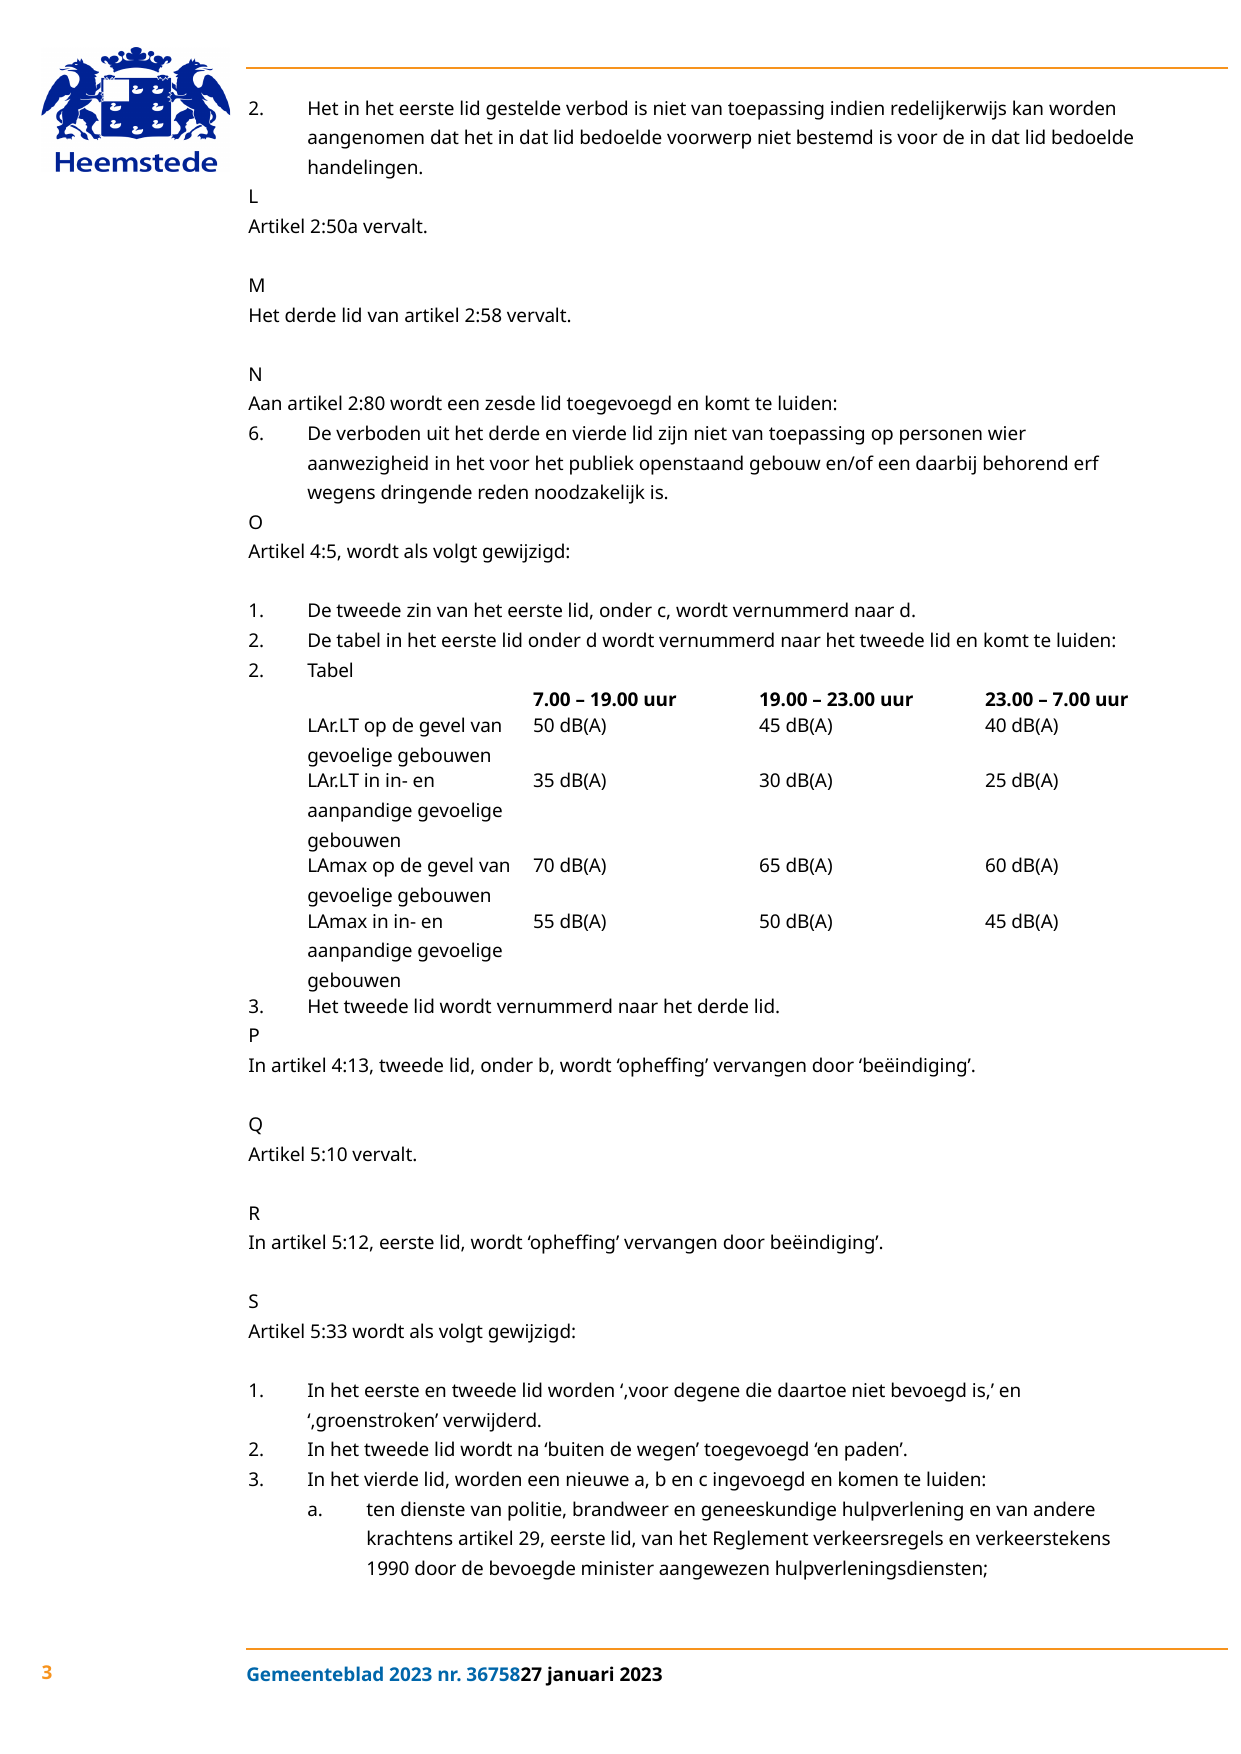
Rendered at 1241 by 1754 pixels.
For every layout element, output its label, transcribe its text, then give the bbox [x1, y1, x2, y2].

list De verboden uit het derde en vierde lid zijn niet van toepassing op personen wier aanwezigheid in het voor het publiek openstaand gebouw en/of een daarbij behorend erf wegens dringende reden noodzakelijk is. [248, 420, 1152, 505]
list Tabel [248, 657, 1152, 683]
text R [248, 1200, 1152, 1226]
text In artikel 4:13, tweede lid, onder b, wordt ‘opheffing’ vervangen door ‘beëindiging’. [248, 1052, 1152, 1078]
table_cell 25 dB(A) [985, 768, 1211, 852]
table_cell LAmax op de gevel van gevoelige gebouwen [307, 853, 533, 908]
text Artikel 4:5, wordt als volgt gewijzigd: [248, 538, 1152, 564]
text N [248, 361, 1152, 387]
list De tweede zin van het eerste lid, onder c, wordt vernummerd naar d. [248, 598, 1152, 623]
text Het derde lid van artikel 2:58 vervalt. [248, 302, 1152, 328]
list In het vierde lid, worden een nieuwe a, b en c ingevoegd en komen te luiden: [248, 1466, 1152, 1492]
text Artikel 5:33 wordt als volgt gewijzigd: [248, 1318, 1152, 1344]
table_cell 60 dB(A) [985, 853, 1211, 908]
text In artikel 5:12, eerste lid, wordt ‘opheffing’ vervangen door beëindiging’. [248, 1229, 1152, 1255]
text Q [248, 1111, 1152, 1137]
list ten dienste van politie, brandweer en geneeskundige hulpverlening en van andere krachtens artikel 29, eerste lid, van het Reglement verkeersregels en verkeerstekens 1990 door de bevoegde minister aangewezen hulpverleningsdiensten; [307, 1496, 1152, 1581]
table_header [307, 687, 533, 712]
table_cell LAmax in in- en aanpandige gevoelige gebouwen [307, 908, 533, 993]
list Het in het eerste lid gestelde verbod is niet van toepassing indien redelijkerwijs kan worden aangenomen dat het in dat lid bedoelde voorwerp niet bestemd is voor de in dat lid bedoelde handelingen. [248, 95, 1152, 180]
table_cell 50 dB(A) [533, 712, 759, 768]
table_cell 50 dB(A) [759, 908, 985, 993]
table_cell 40 dB(A) [985, 712, 1211, 768]
table_header 19.00 – 23.00 uur [759, 687, 985, 712]
list Het tweede lid wordt vernummerd naar het derde lid. [248, 993, 1152, 1018]
table_cell 35 dB(A) [533, 768, 759, 852]
text Artikel 5:10 vervalt. [248, 1141, 1152, 1166]
table_header 23.00 – 7.00 uur [985, 687, 1211, 712]
text M [248, 272, 1152, 298]
table_cell LAr.LT in in- en aanpandige gevoelige gebouwen [307, 768, 533, 852]
list In het tweede lid wordt na ‘buiten de wegen’ toegevoegd ‘en paden’. [248, 1437, 1152, 1462]
text Artikel 2:50a vervalt. [248, 213, 1152, 239]
table_cell 65 dB(A) [759, 853, 985, 908]
text L [248, 183, 1152, 209]
text P [248, 1022, 1152, 1048]
list De tabel in het eerste lid onder d wordt vernummerd naar het tweede lid en komt te luiden: [248, 627, 1152, 653]
text O [248, 509, 1152, 535]
table_cell 30 dB(A) [759, 768, 985, 852]
list In het eerste en tweede lid worden ‘,voor degene die daartoe niet bevoegd is,’ en ‘,groenstroken’ verwijderd. [248, 1377, 1152, 1433]
table_header 7.00 – 19.00 uur [533, 687, 759, 712]
table_cell 55 dB(A) [533, 908, 759, 993]
text Aan artikel 2:80 wordt een zesde lid toegevoegd en komt te luiden: [248, 391, 1152, 416]
picture [41, 47, 231, 172]
table_cell 45 dB(A) [985, 908, 1211, 993]
table_cell 45 dB(A) [759, 712, 985, 768]
table_cell LAr.LT op de gevel van gevoelige gebouwen [307, 712, 533, 768]
text S [248, 1289, 1152, 1314]
table_cell 70 dB(A) [533, 853, 759, 908]
